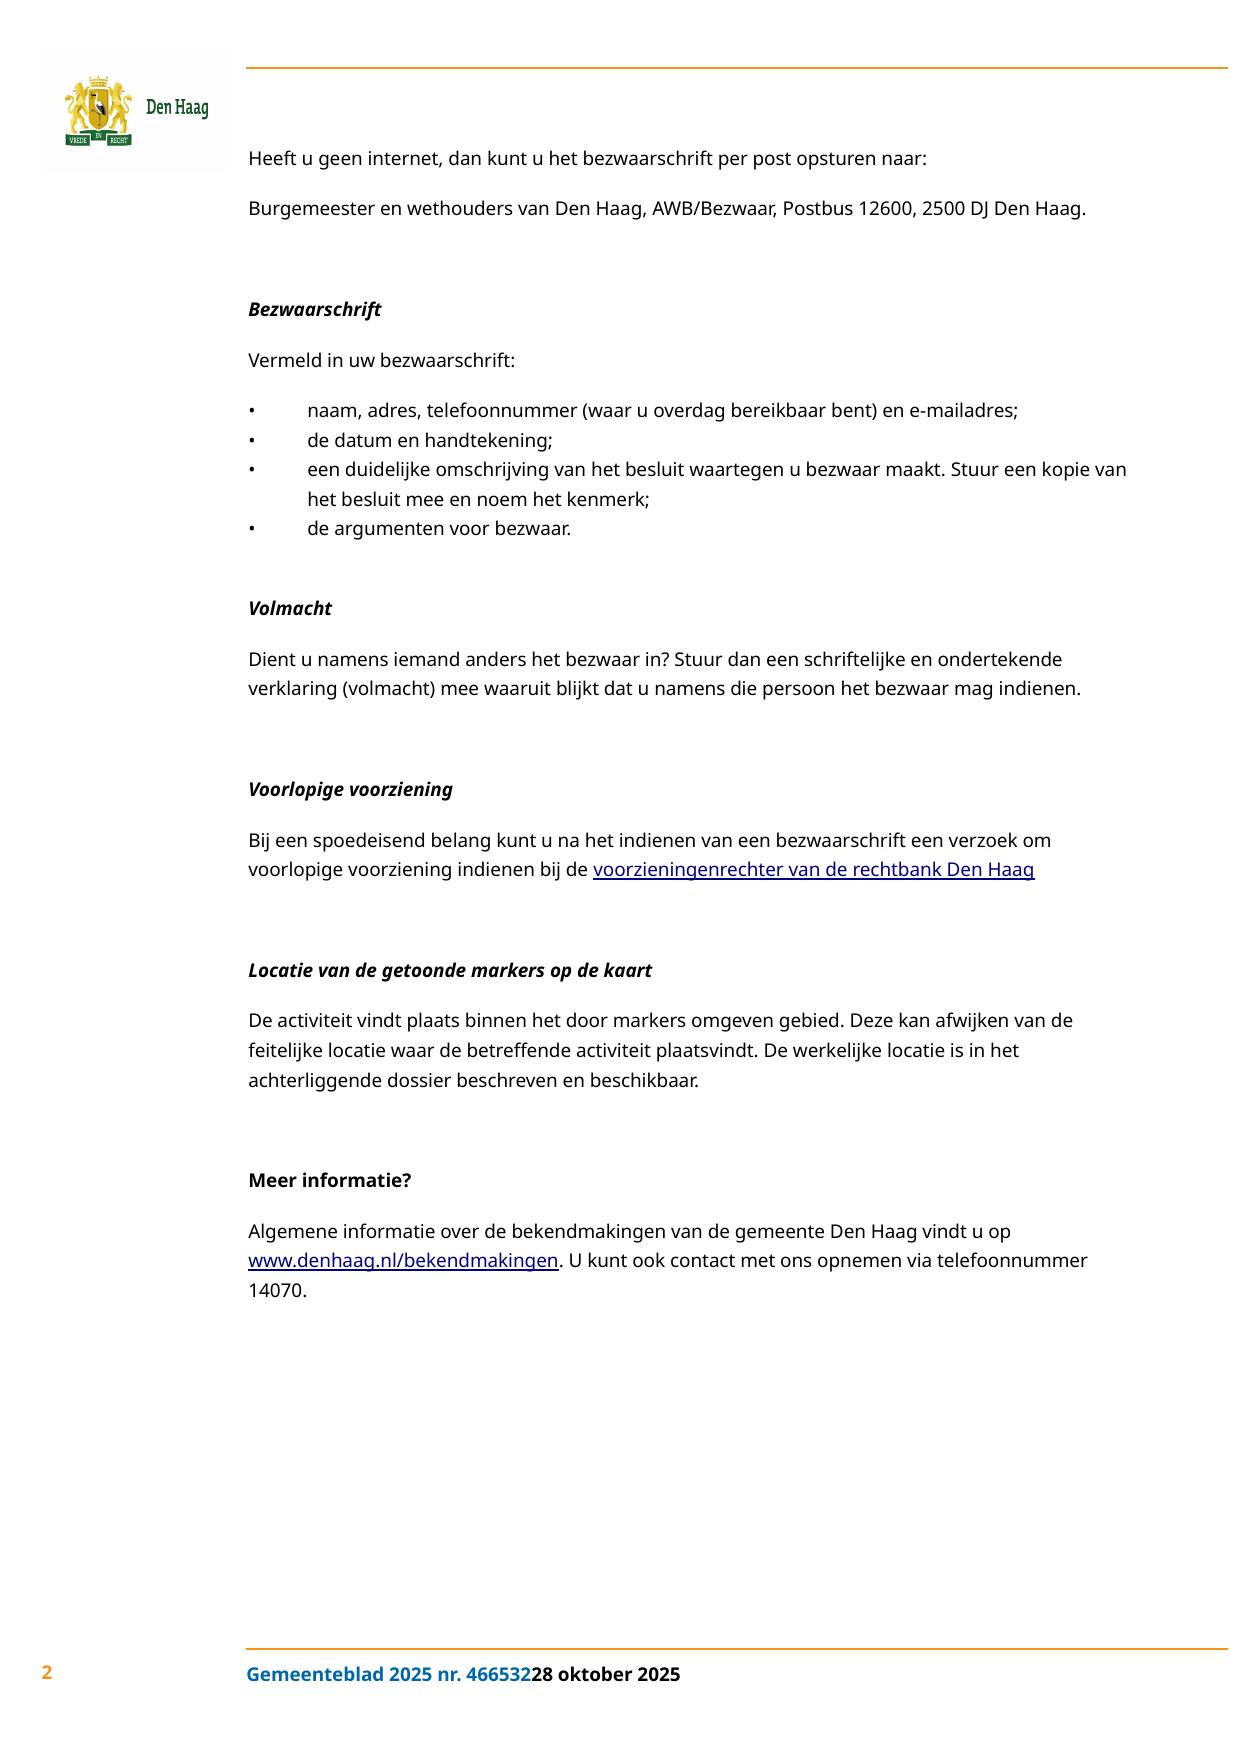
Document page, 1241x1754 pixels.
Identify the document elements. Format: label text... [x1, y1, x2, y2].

text Burgemeester en wethouders van Den Haag, AWB/Bezwaar, Postbus 12600, 2500 DJ Den Haag. [248, 196, 1152, 221]
list een duidelijke omschrijving van het besluit waartegen u bezwaar maakt. Stuur een kopie van het besluit mee en noem het kenmerk; [248, 456, 1152, 512]
text Volmacht [248, 596, 1152, 621]
picture [41, 47, 231, 172]
text Heeft u geen internet, dan kunt u het bezwaarschrift per post opsturen naar: [248, 145, 1152, 171]
list de argumenten voor bezwaar. [248, 516, 1152, 541]
text Vermeld in uw bezwaarschrift: [248, 347, 1152, 373]
text Bij een spoedeisend belang kunt u na het indienen van een bezwaarschrift een verzoek om voorlopige voorziening indienen bij de voorzieningenrechter van de rechtbank Den Haag [248, 827, 1152, 882]
text Bezwaarschrift [248, 296, 1152, 322]
text Locatie van de getoonde markers op de kaart [248, 957, 1152, 983]
text De activiteit vindt plaats binnen het door markers omgeven gebied. Deze kan afwijken van de feitelijke locatie waar de betreffende activiteit plaatsvindt. De werkelijke locatie is in het achterliggende dossier beschreven en beschikbaar. [248, 1008, 1152, 1093]
list naam, adres, telefoonnummer (waar u overdag bereikbaar bent) en e-mailadres; [248, 397, 1152, 423]
text Dient u namens iemand anders het bezwaar in? Stuur dan een schriftelijke en ondertekende verklaring (volmacht) mee waaruit blijkt dat u namens die persoon het bezwaar mag indienen. [248, 646, 1152, 701]
list de datum en handtekening; [248, 427, 1152, 453]
text Meer informatie? [248, 1168, 1152, 1193]
text Algemene informatie over de bekendmakingen van de gemeente Den Haag vindt u op www.denhaag.nl/bekendmakingen. U kunt ook contact met ons opnemen via telefoonnummer 14070. [248, 1218, 1152, 1303]
text Voorlopige voorziening [248, 776, 1152, 802]
